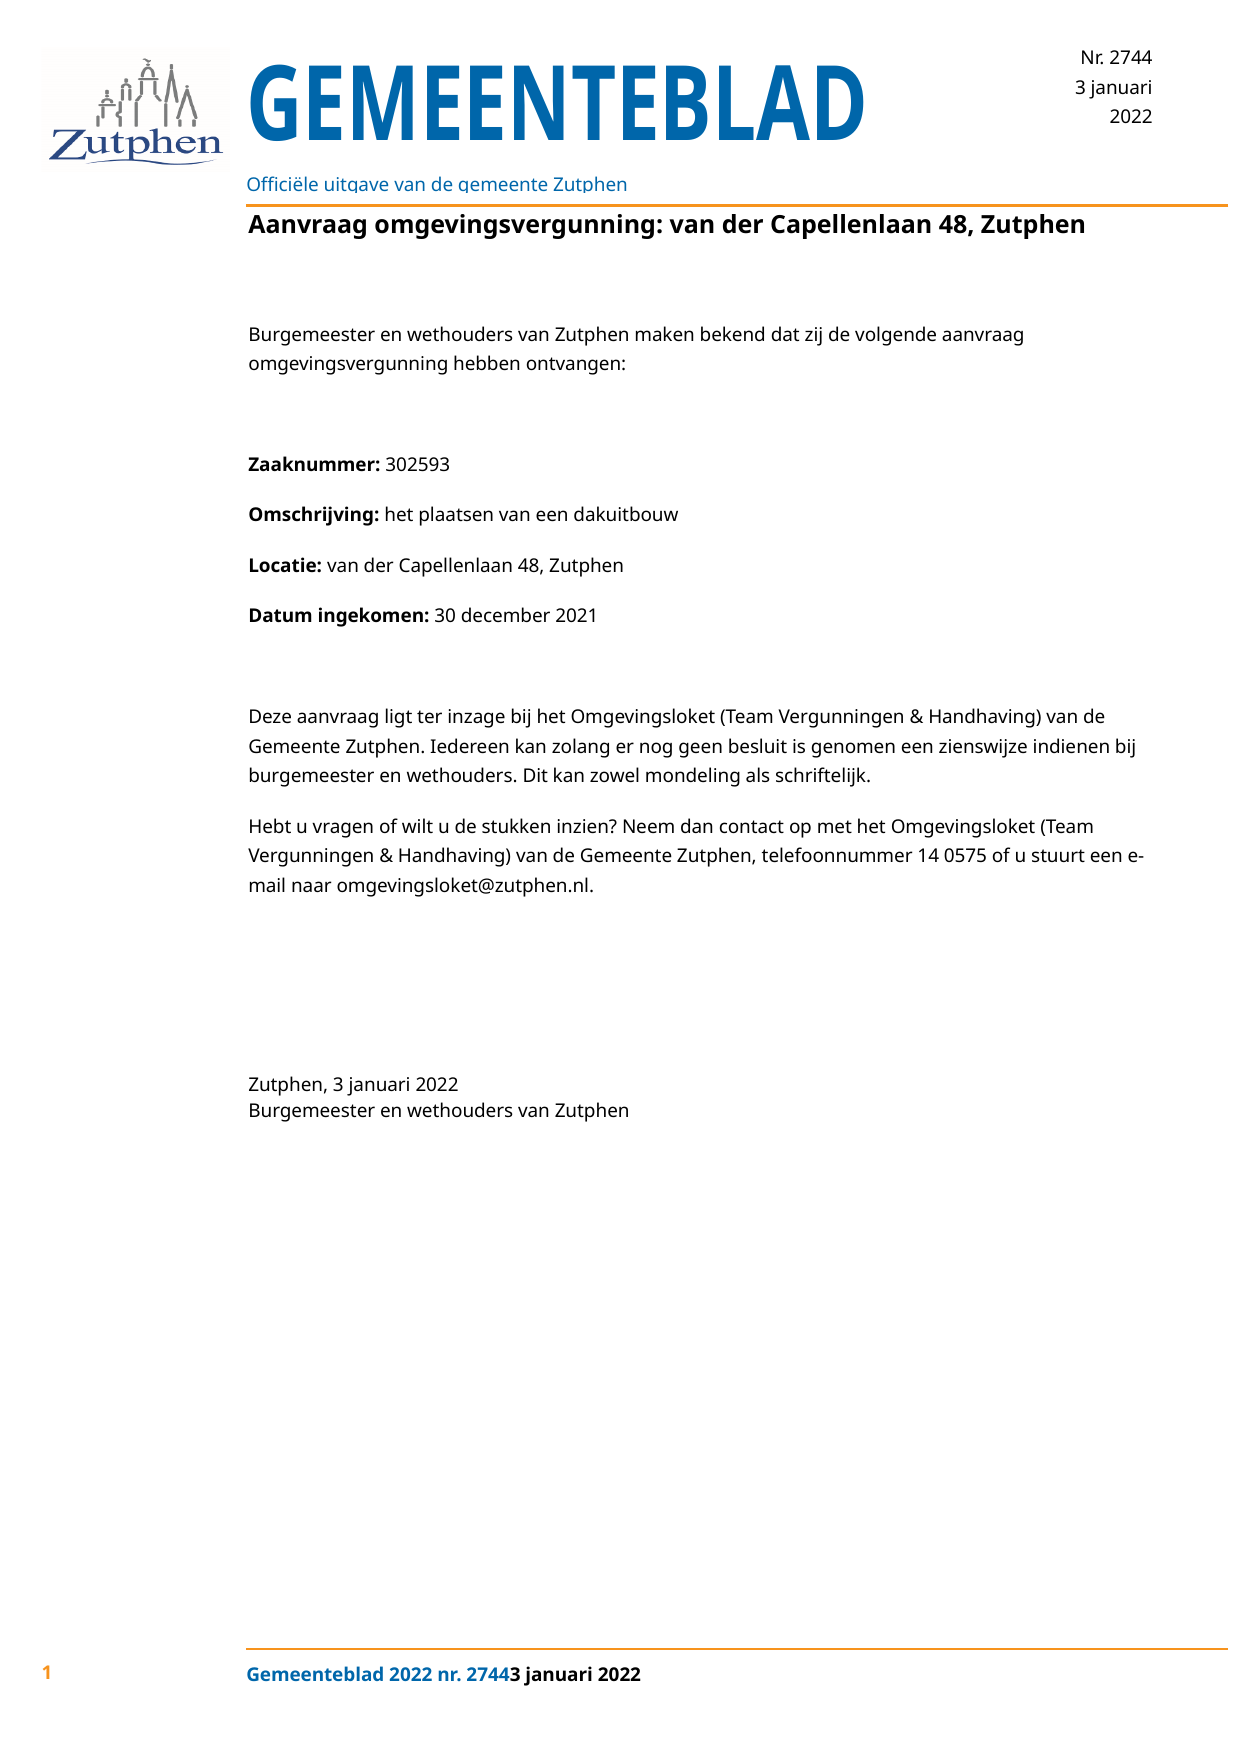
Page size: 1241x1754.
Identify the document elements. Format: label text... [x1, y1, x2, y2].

text Zutphen, 3 januari 2022 [248, 1071, 1152, 1097]
text Locatie: van der Capellenlaan 48, Zutphen [248, 552, 1152, 578]
picture [41, 47, 231, 172]
text Burgemeester en wethouders van Zutphen [248, 1097, 1152, 1122]
text Omschrijving: het plaatsen van een dakuitbouw [248, 502, 1152, 527]
text Burgemeester en wethouders van Zutphen maken bekend dat zij de volgende aanvraag omgevingsvergunning hebben ontvangen: [248, 321, 1152, 376]
text Datum ingekomen: 30 december 2021 [248, 602, 1152, 628]
text Hebt u vragen of wilt u de stukken inzien? Neem dan contact op met het Omgevingsloket (Team Vergunningen & Handhaving) van de Gemeente Zutphen, telefoonnummer 14 0575 of u stuurt een e-mail naar omgevingsloket@zutphen.nl. [248, 813, 1152, 898]
text Deze aanvraag ligt ter inzage bij het Omgevingsloket (Team Vergunningen & Handhaving) van de Gemeente Zutphen. Iedereen kan zolang er nog geen besluit is genomen een zienswijze indienen bij burgemeester en wethouders. Dit kan zowel mondeling als schriftelijk. [248, 703, 1152, 788]
text Zaaknummer: 302593 [248, 451, 1152, 477]
text Aanvraag omgevingsvergunning: van der Capellenlaan 48, Zutphen [248, 207, 1152, 241]
